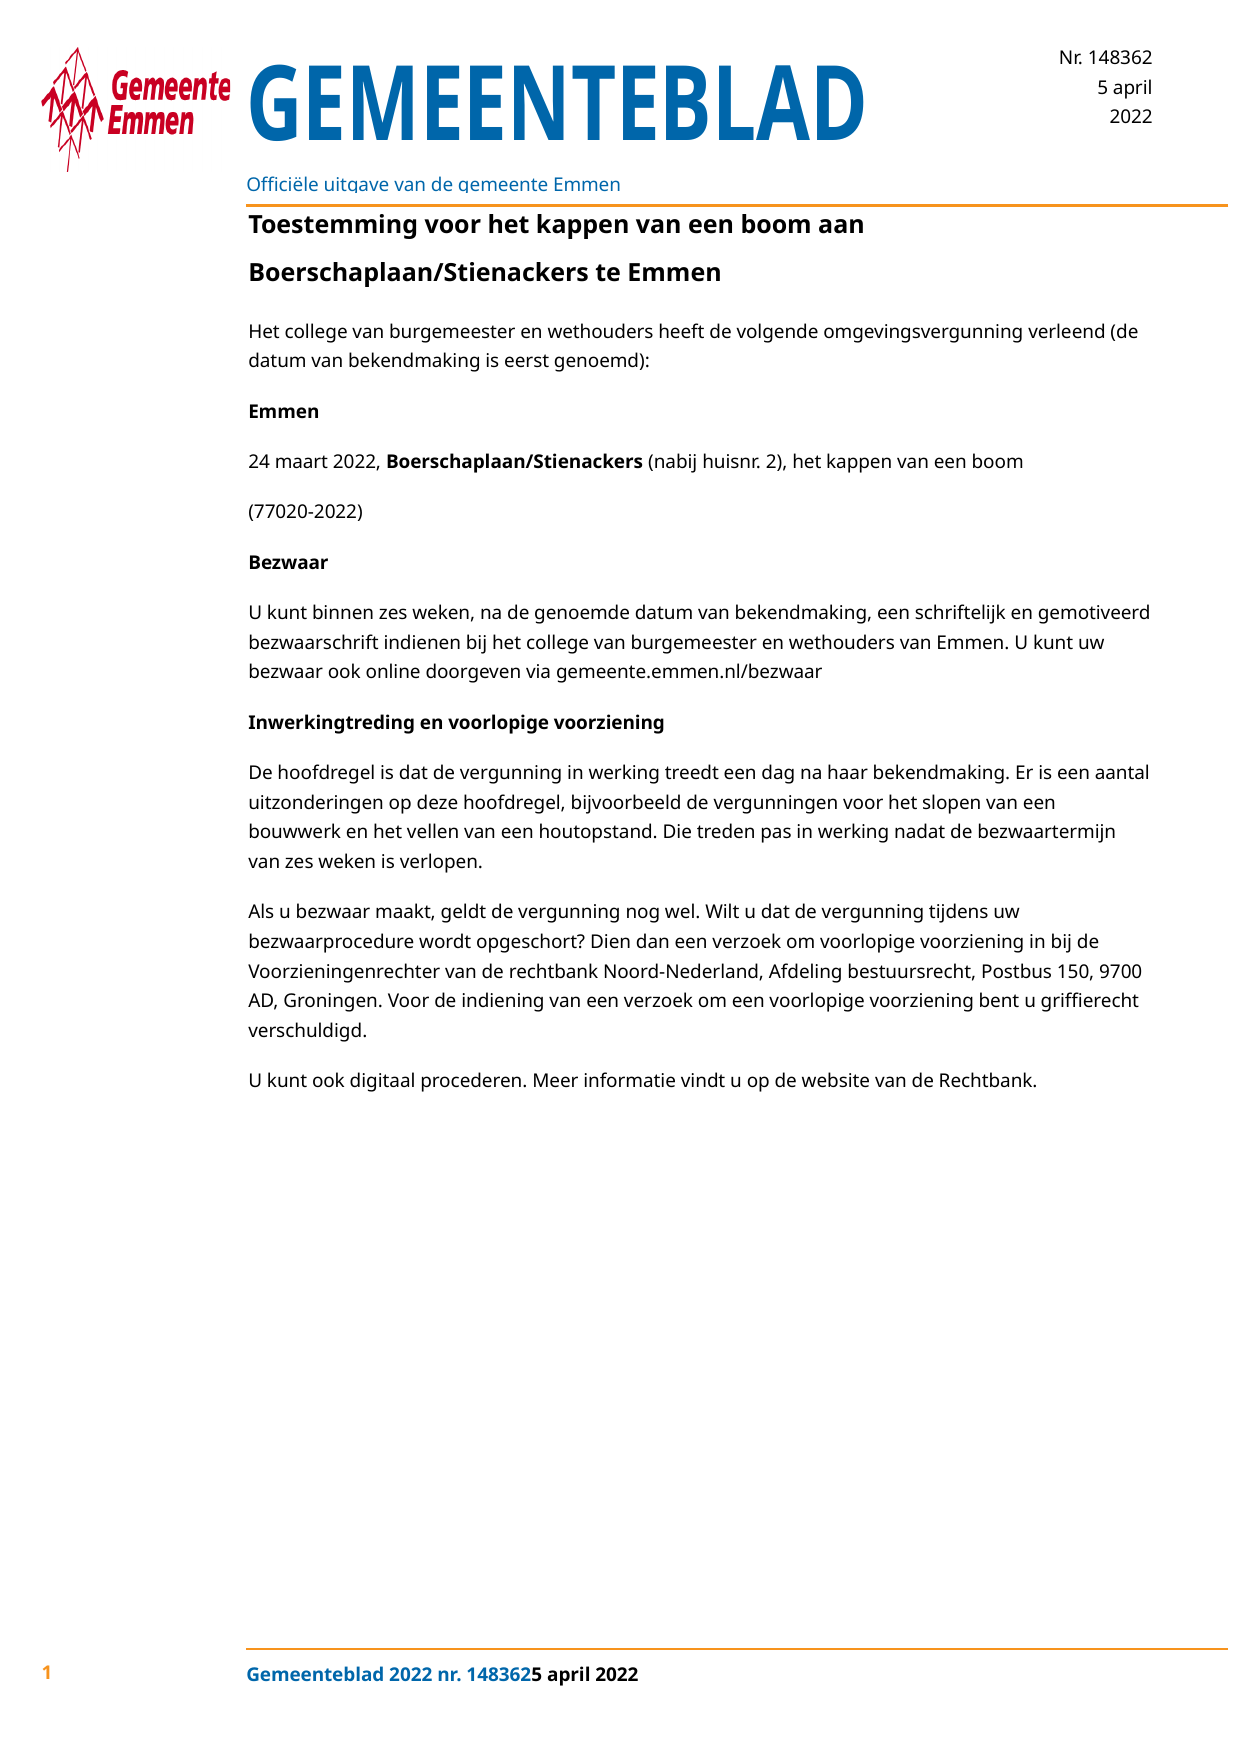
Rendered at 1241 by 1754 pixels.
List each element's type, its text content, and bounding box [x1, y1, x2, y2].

text De hoofdregel is dat de vergunning in werking treedt een dag na haar bekendmaking. Er is een aantal uitzonderingen op deze hoofdregel, bijvoorbeeld de vergunningen voor het slopen van een bouwwerk en het vellen van een houtopstand. Die treden pas in werking nadat de bezwaartermijn van zes weken is verlopen. [248, 759, 1152, 874]
text Inwerkingtreding en voorlopige voorziening [248, 709, 1152, 735]
text Toestemming voor het kappen van een boom aan Boerschaplaan/Stienackers te Emmen [248, 207, 1152, 288]
text U kunt binnen zes weken, na de genoemde datum van bekendmaking, een schriftelijk en gemotiveerd bezwaarschrift indienen bij het college van burgemeester en wethouders van Emmen. U kunt uw bezwaar ook online doorgeven via gemeente.emmen.nl/bezwaar [248, 599, 1152, 684]
text Bezwaar [248, 549, 1152, 575]
text 24 maart 2022, Boerschaplaan/Stienackers (nabij huisnr. 2), het kappen van een boom [248, 448, 1152, 474]
picture [41, 47, 231, 172]
text Als u bezwaar maakt, geldt de vergunning nog wel. Wilt u dat de vergunning tijdens uw bezwaarprocedure wordt opgeschort? Dien dan een verzoek om voorlopige voorziening in bij de Voorzieningenrechter van de rechtbank Noord-Nederland, Afdeling bestuursrecht, Postbus 150, 9700 AD, Groningen. Voor de indiening van een verzoek om een voorlopige voorziening bent u griffierecht verschuldigd. [248, 899, 1152, 1043]
text Emmen [248, 398, 1152, 424]
text U kunt ook digitaal procederen. Meer informatie vindt u op de website van de Rechtbank. [248, 1067, 1152, 1093]
text Het college van burgemeester en wethouders heeft de volgende omgevingsvergunning verleend (de datum van bekendmaking is eerst genoemd): [248, 318, 1152, 373]
text (77020-2022) [248, 499, 1152, 524]
